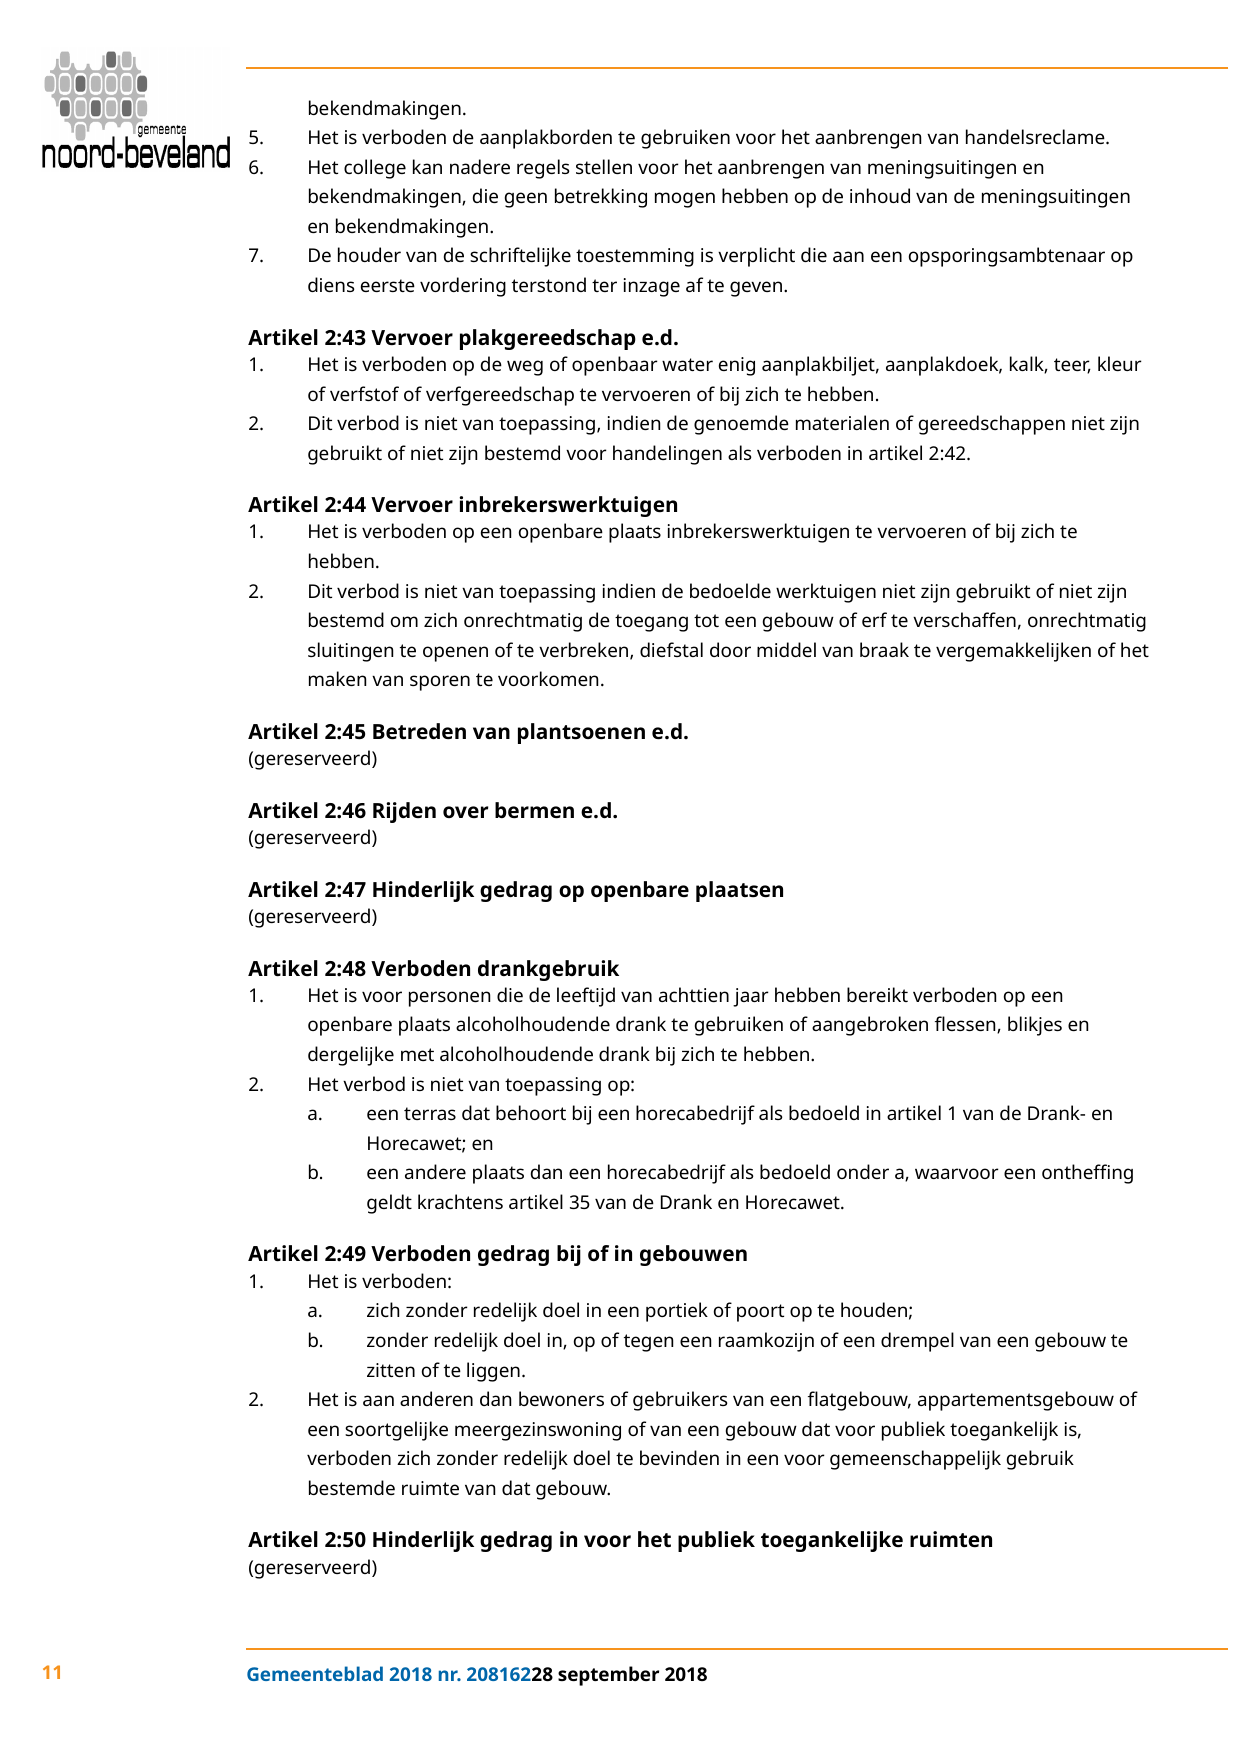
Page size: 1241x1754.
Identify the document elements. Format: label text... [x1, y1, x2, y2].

list De houder van de schriftelijke toestemming is verplicht die aan een opsporingsambtenaar op diens eerste vordering terstond ter inzage af te geven. [248, 243, 1152, 298]
list Het is aan anderen dan bewoners of gebruikers van een flatgebouw, appartementsgebouw of een soortgelijke meergezinswoning of van een gebouw dat voor publiek toegankelijk is, verboden zich zonder redelijk doel te bevinden in een voor gemeenschappelijk gebruik bestemde ruimte van dat gebouw. [248, 1386, 1152, 1501]
list een andere plaats dan een horecabedrijf als bedoeld onder a, waarvoor een ontheffing geldt krachtens artikel 35 van de Drank en Horecawet. [307, 1159, 1152, 1215]
text (gereserveerd) [248, 746, 1152, 771]
text Artikel 2:45 Betreden van plantsoenen e.d. [248, 717, 1152, 746]
text Artikel 2:43 Vervoer plakgereedschap e.d. [248, 323, 1152, 351]
list Het verbod is niet van toepassing op: [248, 1071, 1152, 1097]
list Het college kan nadere regels stellen voor het aanbrengen van meningsuitingen en bekendmakingen, die geen betrekking mogen hebben op de inhoud van de meningsuitingen en bekendmakingen. [248, 154, 1152, 239]
text (gereserveerd) [248, 903, 1152, 929]
list Dit verbod is niet van toepassing, indien de genoemde materialen of gereedschappen niet zijn gebruikt of niet zijn bestemd voor handelingen als verboden in artikel 2:42. [248, 410, 1152, 466]
list een terras dat behoort bij een horecabedrijf als bedoeld in artikel 1 van de Drank- en Horecawet; en [307, 1100, 1152, 1156]
text Artikel 2:50 Hinderlijk gedrag in voor het publiek toegankelijke ruimten [248, 1526, 1152, 1554]
text Artikel 2:47 Hinderlijk gedrag op openbare plaatsen [248, 875, 1152, 903]
list Het is verboden: [248, 1268, 1152, 1294]
picture [41, 47, 231, 172]
list Dit verbod is niet van toepassing indien de bedoelde werktuigen niet zijn gebruikt of niet zijn bestemd om zich onrechtmatig de toegang tot een gebouw of erf te verschaffen, onrechtmatig sluitingen te openen of te verbreken, diefstal door middel van braak te vergemakkelijken of het maken van sporen te voorkomen. [248, 578, 1152, 692]
list Het is verboden de aanplakborden te gebruiken voor het aanbrengen van handelsreclame. [248, 124, 1152, 150]
text Artikel 2:44 Vervoer inbrekerswerktuigen [248, 490, 1152, 519]
text Artikel 2:46 Rijden over bermen e.d. [248, 796, 1152, 824]
text Artikel 2:48 Verboden drankgebruik [248, 954, 1152, 982]
list Het is verboden op de weg of openbaar water enig aanplakbiljet, aanplakdoek, kalk, teer, kleur of verfstof of verfgereedschap te vervoeren of bij zich te hebben. [248, 351, 1152, 406]
list zonder redelijk doel in, op of tegen een raamkozijn of een drempel van een gebouw te zitten of te liggen. [307, 1327, 1152, 1382]
text (gereserveerd) [248, 824, 1152, 850]
text (gereserveerd) [248, 1554, 1152, 1580]
list bekendmakingen. [248, 95, 1152, 121]
list Het is voor personen die de leeftijd van achttien jaar hebben bereikt verboden op een openbare plaats alcoholhoudende drank te gebruiken of aangebroken flessen, blikjes en dergelijke met alcoholhoudende drank bij zich te hebben. [248, 982, 1152, 1067]
text Artikel 2:49 Verboden gedrag bij of in gebouwen [248, 1239, 1152, 1268]
list Het is verboden op een openbare plaats inbrekerswerktuigen te vervoeren of bij zich te hebben. [248, 519, 1152, 574]
list zich zonder redelijk doel in een portiek of poort op te houden; [307, 1298, 1152, 1323]
